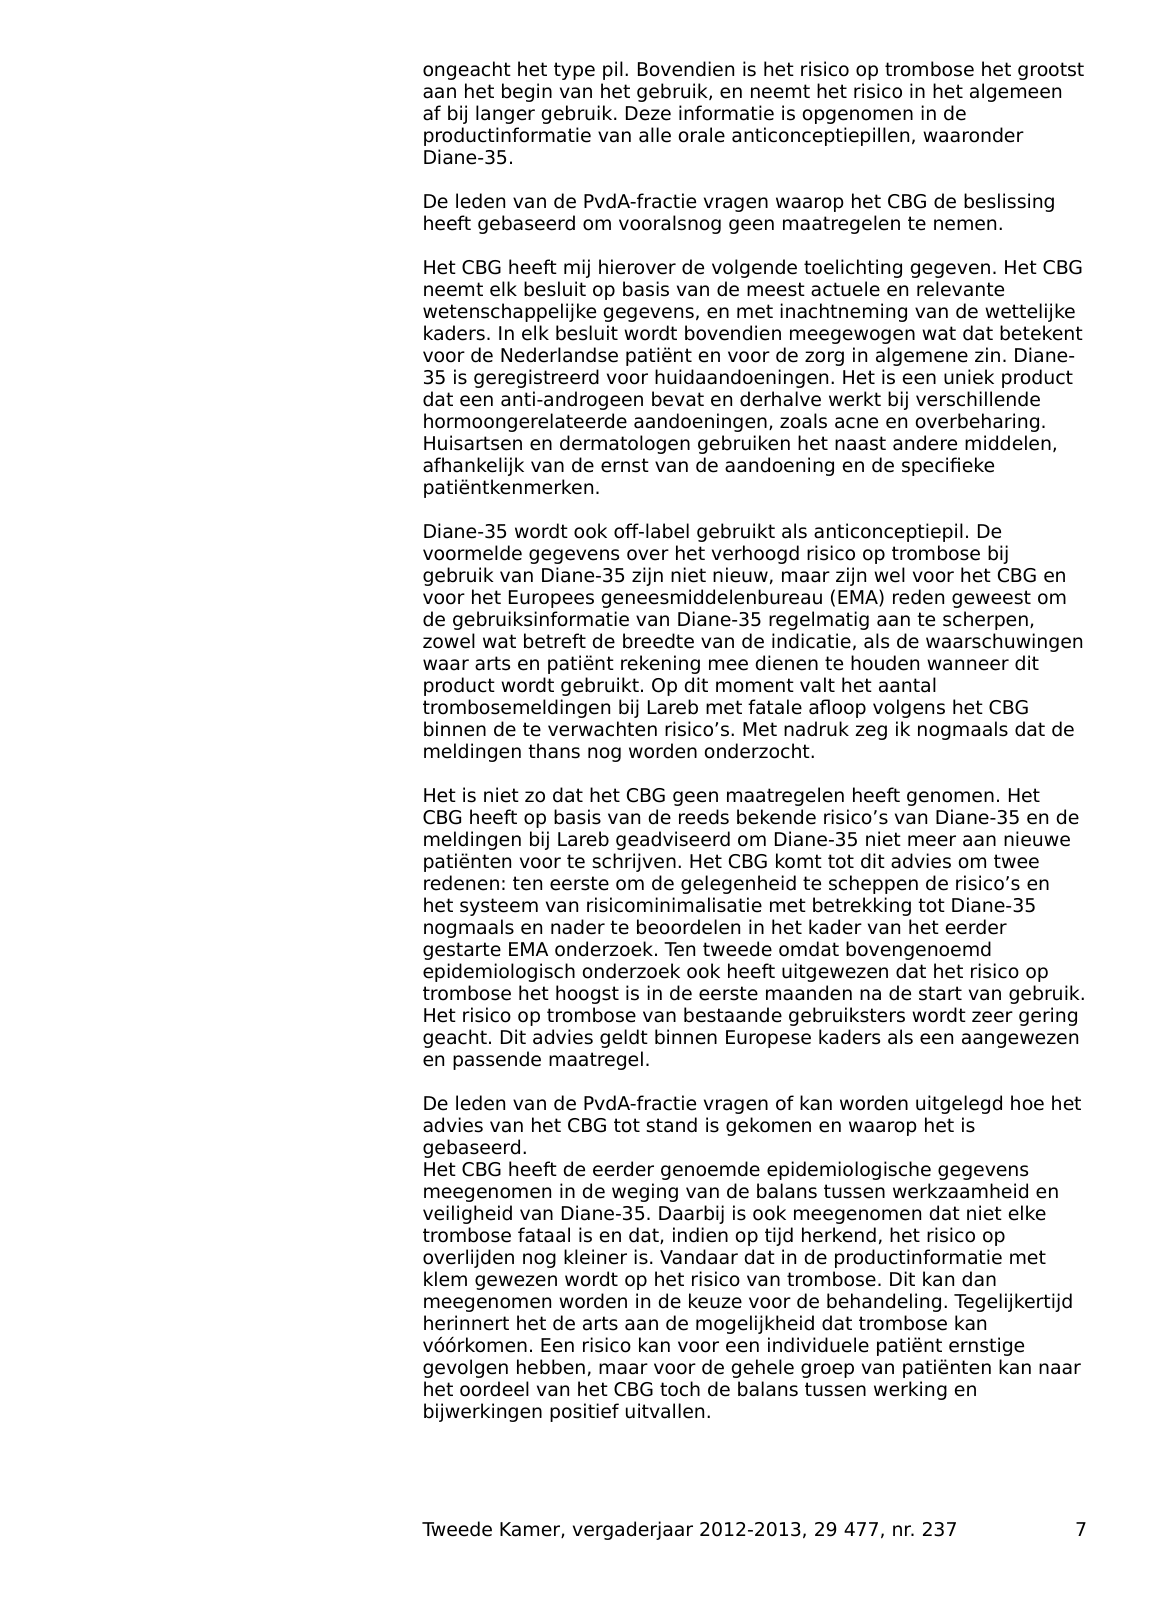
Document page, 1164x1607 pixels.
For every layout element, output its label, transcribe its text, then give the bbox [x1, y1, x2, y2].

text Het is niet zo dat het CBG geen maatregelen heeft genomen. Het CBG heeft op basis van de reeds bekende risico’s van Diane-35 en de meldingen bij Lareb geadviseerd om Diane-35 niet meer aan nieuwe patiënten voor te schrijven. Het CBG komt tot dit advies om twee redenen: ten eerste om de gelegenheid te scheppen de risico’s en het systeem van risicominimalisatie met betrekking tot Diane-35 nogmaals en nader te beoordelen in het kader van het eerder gestarte EMA onderzoek. Ten tweede omdat bovengenoemd epidemiologisch onderzoek ook heeft uitgewezen dat het risico op trombose het hoogst is in de eerste maanden na de start van gebruik. Het risico op trombose van bestaande gebruiksters wordt zeer gering geacht. Dit advies geldt binnen Europese kaders als een aangewezen en passende maatregel. [422, 785, 1087, 1071]
text Diane-35 wordt ook off-label gebruikt als anticonceptiepil. De voormelde gegevens over het verhoogd risico op trombose bij gebruik van Diane-35 zijn niet nieuw, maar zijn wel voor het CBG en voor het Europees geneesmiddelenbureau (EMA) reden geweest om de gebruiksinformatie van Diane-35 regelmatig aan te scherpen, zowel wat betreft de breedte van de indicatie, als de waarschuwingen waar arts en patiënt rekening mee dienen te houden wanneer dit product wordt gebruikt. Op dit moment valt het aantal trombosemeldingen bij Lareb met fatale afloop volgens het CBG binnen de te verwachten risico’s. Met nadruk zeg ik nogmaals dat de meldingen thans nog worden onderzocht. [422, 521, 1087, 763]
text Het CBG heeft mij hierover de volgende toelichting gegeven. Het CBG neemt elk besluit op basis van de meest actuele en relevante wetenschappelijke gegevens, en met inachtneming van de wettelijke kaders. In elk besluit wordt bovendien meegewogen wat dat betekent voor de Nederlandse patiënt en voor de zorg in algemene zin. Diane-35 is geregistreerd voor huidaandoeningen. Het is een uniek product dat een anti-androgeen bevat en derhalve werkt bij verschillende hormoongerelateerde aandoeningen, zoals acne en overbeharing. Huisartsen en dermatologen gebruiken het naast andere middelen, afhankelijk van de ernst van de aandoening en de specifieke patiëntkenmerken. [422, 257, 1087, 499]
text De leden van de PvdA-fractie vragen of kan worden uitgelegd hoe het advies van het CBG tot stand is gekomen en waarop het is gebaseerd. [422, 1093, 1087, 1159]
text De leden van de PvdA-fractie vragen waarop het CBG de beslissing heeft gebaseerd om vooralsnog geen maatregelen te nemen. [422, 191, 1087, 235]
text Het CBG heeft de eerder genoemde epidemiologische gegevens meegenomen in de weging van de balans tussen werkzaamheid en veiligheid van Diane-35. Daarbij is ook meegenomen dat niet elke trombose fataal is en dat, indien op tijd herkend, het risico op overlijden nog kleiner is. Vandaar dat in de productinformatie met klem gewezen wordt op het risico van trombose. Dit kan dan meegenomen worden in de keuze voor de behandeling. Tegelijkertijd herinnert het de arts aan de mogelijkheid dat trombose kan vóórkomen. Een risico kan voor een individuele patiënt ernstige gevolgen hebben, maar voor de gehele groep van patiënten kan naar het oordeel van het CBG toch de balans tussen werking en bijwerkingen positief uitvallen. [422, 1159, 1087, 1423]
text ongeacht het type pil. Bovendien is het risico op trombose het grootst aan het begin van het gebruik, en neemt het risico in het algemeen af bij langer gebruik. Deze informatie is opgenomen in de productinformatie van alle orale anticonceptiepillen, waaronder Diane-35. [422, 59, 1087, 169]
